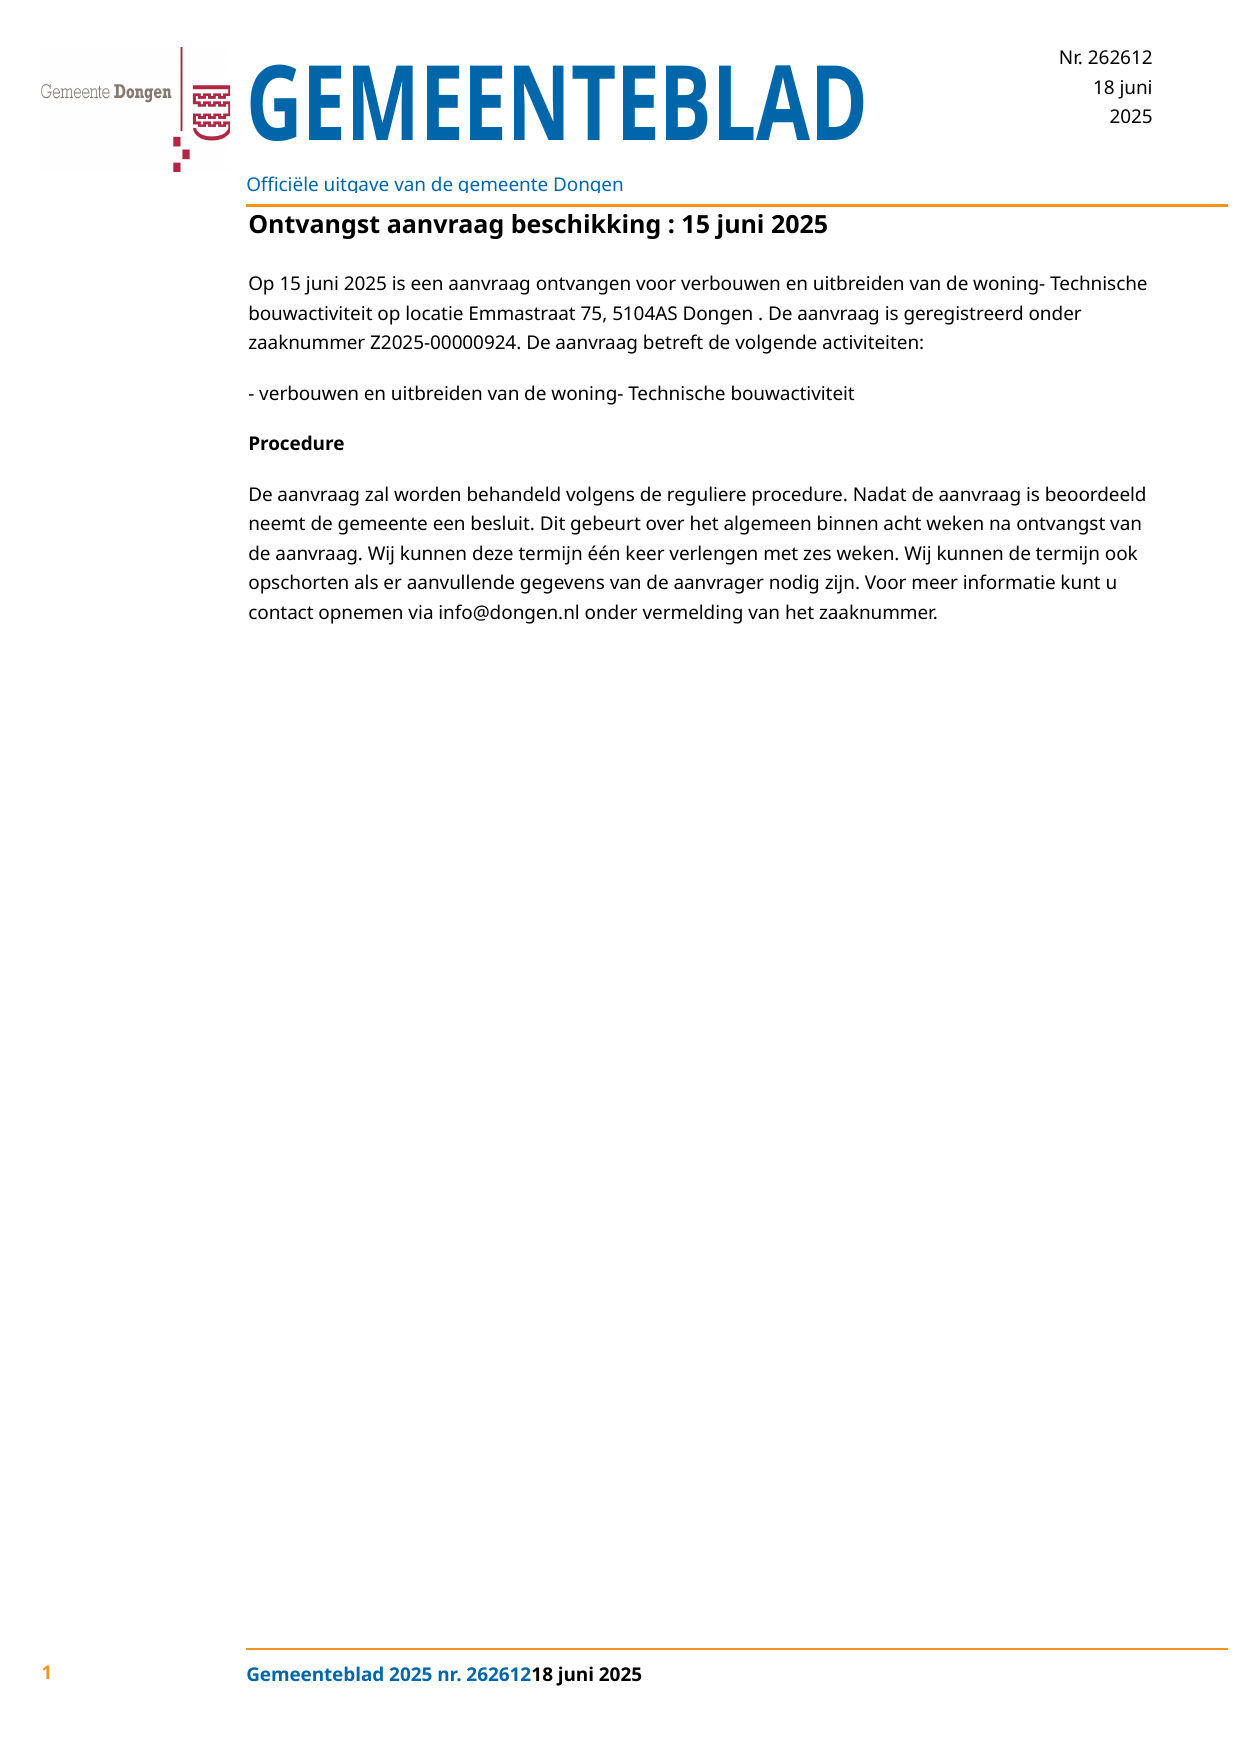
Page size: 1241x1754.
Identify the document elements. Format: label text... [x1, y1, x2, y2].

text Ontvangst aanvraag beschikking : 15 juni 2025 [248, 207, 1152, 241]
text De aanvraag zal worden behandeld volgens de reguliere procedure. Nadat de aanvraag is beoordeeld neemt de gemeente een besluit. Dit gebeurt over het algemeen binnen acht weken na ontvangst van de aanvraag. Wij kunnen deze termijn één keer verlengen met zes weken. Wij kunnen de termijn ook opschorten als er aanvullende gegevens van de aanvrager nodig zijn. Voor meer informatie kunt u contact opnemen via info@dongen.nl onder vermelding van het zaaknummer. [248, 481, 1152, 625]
text - verbouwen en uitbreiden van de woning- Technische bouwactiviteit [248, 380, 1152, 406]
text Op 15 juni 2025 is een aanvraag ontvangen voor verbouwen en uitbreiden van de woning- Technische bouwactiviteit op locatie Emmastraat 75, 5104AS Dongen . De aanvraag is geregistreerd onder zaaknummer Z2025-00000924. De aanvraag betreft de volgende activiteiten: [248, 270, 1152, 355]
picture [41, 47, 231, 172]
text Procedure [248, 430, 1152, 456]
